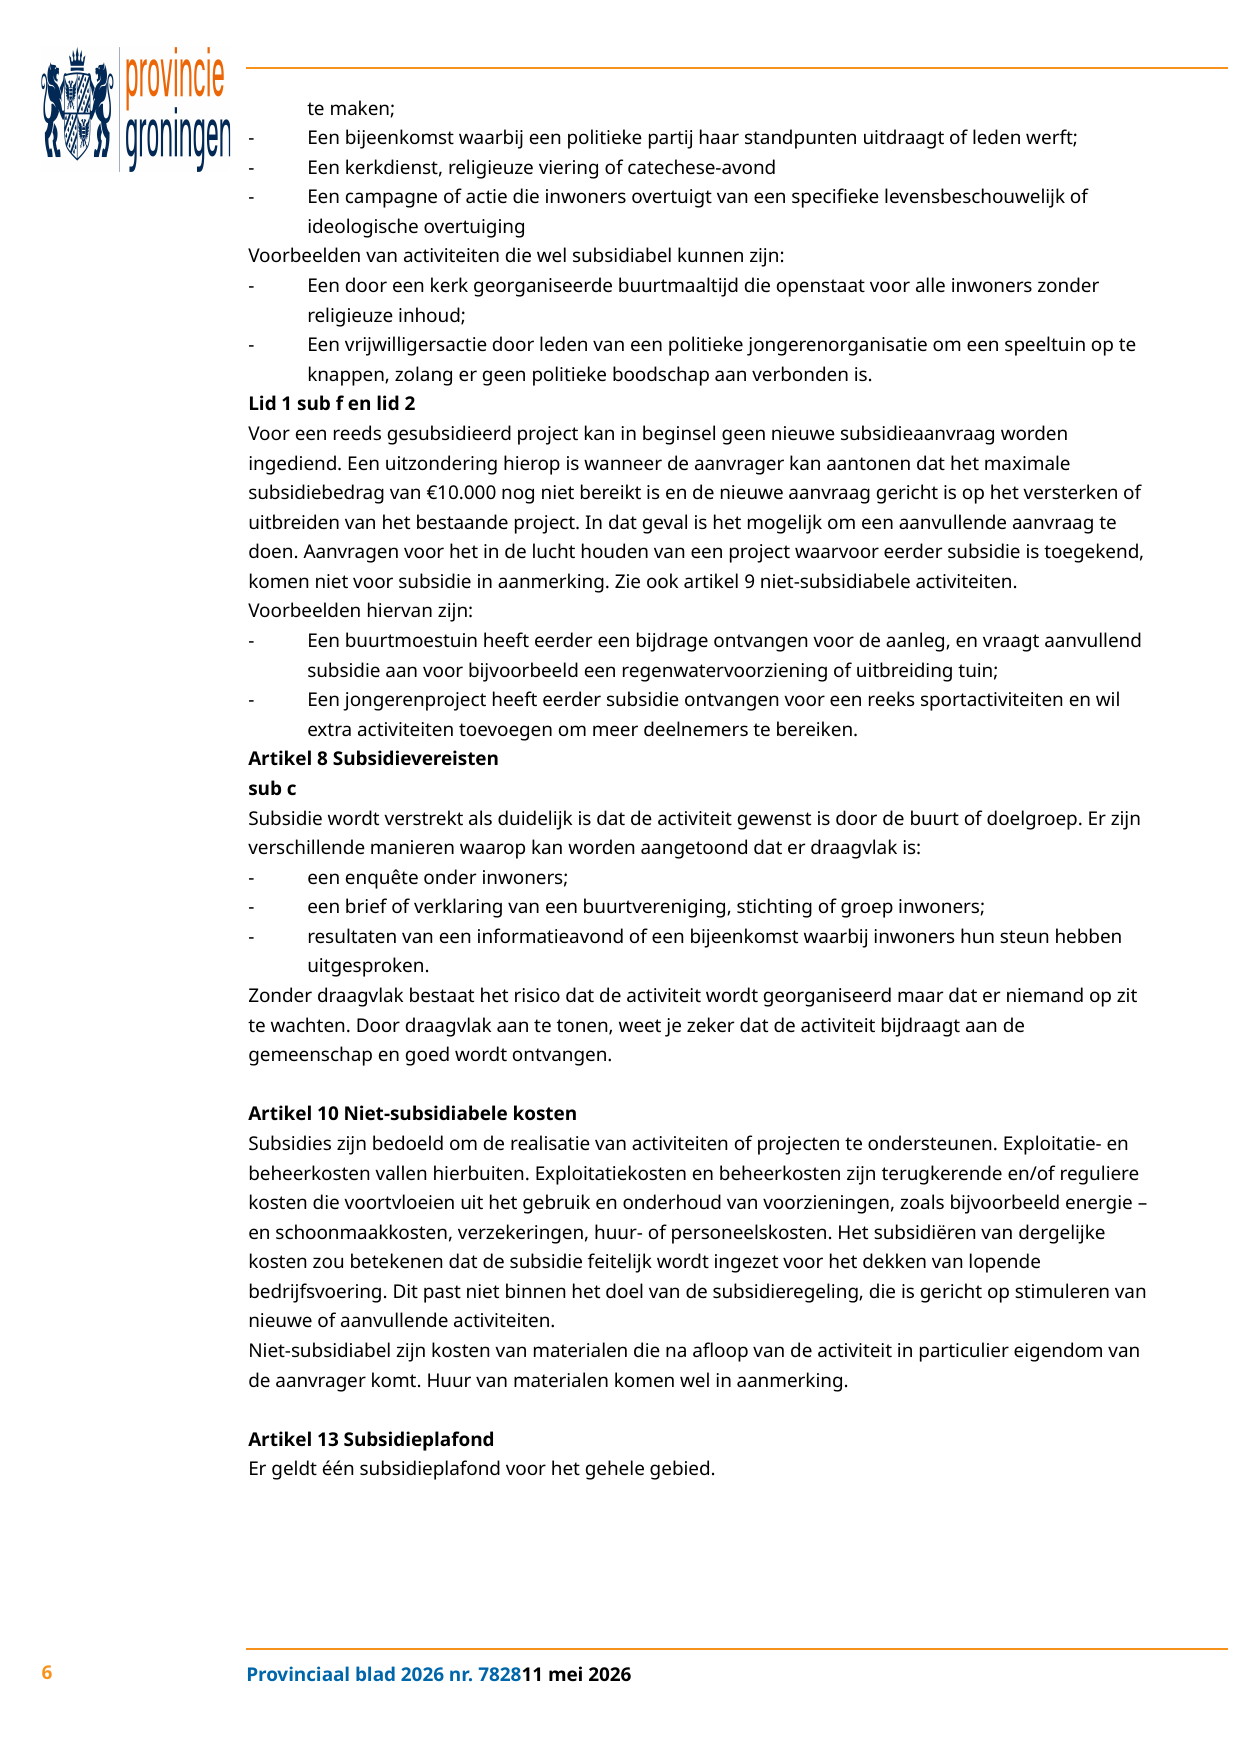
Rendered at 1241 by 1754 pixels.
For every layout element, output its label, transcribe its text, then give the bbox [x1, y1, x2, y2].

list Een buurtmoestuin heeft eerder een bijdrage ontvangen voor de aanleg, en vraagt aanvullend subsidie aan voor bijvoorbeeld een regenwatervoorziening of uitbreiding tuin; [248, 627, 1152, 683]
text Artikel 10 Niet-subsidiabele kosten [248, 1101, 1152, 1126]
list resultaten van een informatieavond of een bijeenkomst waarbij inwoners hun steun hebben uitgesproken. [248, 923, 1152, 978]
list Een jongerenproject heeft eerder subsidie ontvangen voor een reeks sportactiviteiten en wil extra activiteiten toevoegen om meer deelnemers te bereiken. [248, 686, 1152, 742]
text Er geldt één subsidieplafond voor het gehele gebied. [248, 1456, 1152, 1481]
text Zonder draagvlak bestaat het risico dat de activiteit wordt georganiseerd maar dat er niemand op zit te wachten. Door draagvlak aan te tonen, weet je zeker dat de activiteit bijdraagt aan de gemeenschap en goed wordt ontvangen. [248, 982, 1152, 1067]
text Voorbeelden van activiteiten die wel subsidiabel kunnen zijn: [248, 243, 1152, 268]
list te maken; [248, 95, 1152, 121]
text Niet-subsidiabel zijn kosten van materialen die na afloop van de activiteit in particulier eigendom van de aanvrager komt. Huur van materialen komen wel in aanmerking. [248, 1337, 1152, 1393]
text Voorbeelden hiervan zijn: [248, 598, 1152, 623]
text Lid 1 sub f en lid 2 [248, 391, 1152, 416]
text sub c [248, 775, 1152, 801]
list Een vrijwilligersactie door leden van een politieke jongerenorganisatie om een speeltuin op te knappen, zolang er geen politieke boodschap aan verbonden is. [248, 331, 1152, 387]
list een enquête onder inwoners; [248, 864, 1152, 890]
list Een door een kerk georganiseerde buurtmaaltijd die openstaat voor alle inwoners zonder religieuze inhoud; [248, 272, 1152, 328]
list Een kerkdienst, religieuze viering of catechese-avond [248, 154, 1152, 180]
text Artikel 13 Subsidieplafond [248, 1426, 1152, 1452]
text Artikel 8 Subsidievereisten [248, 746, 1152, 771]
list Een campagne of actie die inwoners overtuigt van een specifieke levensbeschouwelijk of ideologische overtuiging [248, 183, 1152, 239]
text Voor een reeds gesubsidieerd project kan in beginsel geen nieuwe subsidieaanvraag worden ingediend. Een uitzondering hierop is wanneer de aanvrager kan aantonen dat het maximale subsidiebedrag van €10.000 nog niet bereikt is en de nieuwe aanvraag gericht is op het versterken of uitbreiden van het bestaande project. In dat geval is het mogelijk om een aanvullende aanvraag te doen. Aanvragen voor het in de lucht houden van een project waarvoor eerder subsidie is toegekend, komen niet voor subsidie in aanmerking. Zie ook artikel 9 niet-subsidiabele activiteiten. [248, 420, 1152, 594]
picture [41, 47, 231, 172]
text Subsidie wordt verstrekt als duidelijk is dat de activiteit gewenst is door de buurt of doelgroep. Er zijn verschillende manieren waarop kan worden aangetoond dat er draagvlak is: [248, 805, 1152, 860]
text Subsidies zijn bedoeld om de realisatie van activiteiten of projecten te ondersteunen. Exploitatie- en beheerkosten vallen hierbuiten. Exploitatiekosten en beheerkosten zijn terugkerende en/of reguliere kosten die voortvloeien uit het gebruik en onderhoud van voorzieningen, zoals bijvoorbeeld energie – en schoonmaakkosten, verzekeringen, huur- of personeelskosten. Het subsidiëren van dergelijke kosten zou betekenen dat de subsidie feitelijk wordt ingezet voor het dekken van lopende bedrijfsvoering. Dit past niet binnen het doel van de subsidieregeling, die is gericht op stimuleren van nieuwe of aanvullende activiteiten. [248, 1130, 1152, 1333]
list een brief of verklaring van een buurtvereniging, stichting of groep inwoners; [248, 893, 1152, 919]
list Een bijeenkomst waarbij een politieke partij haar standpunten uitdraagt of leden werft; [248, 124, 1152, 150]
